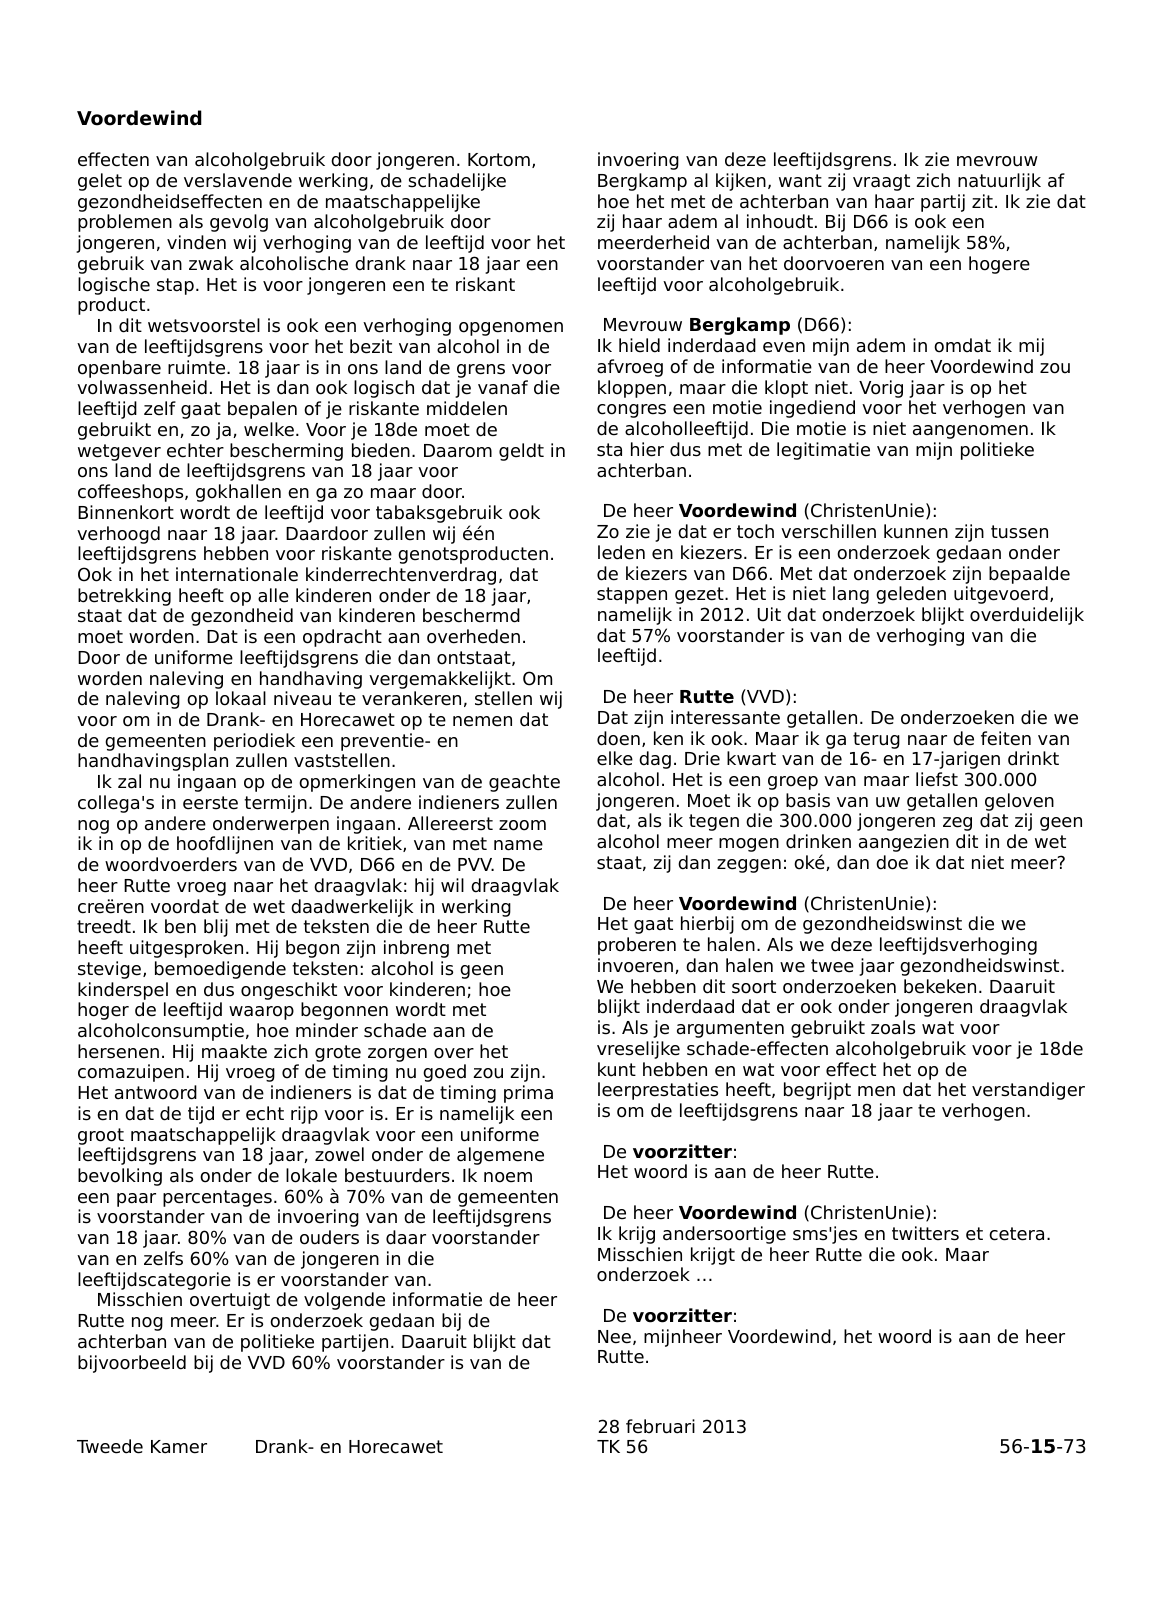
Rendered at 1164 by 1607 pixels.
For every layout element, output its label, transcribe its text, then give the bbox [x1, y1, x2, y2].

text De heer Rutte (VVD): [596, 687, 1087, 708]
text Zo zie je dat er toch verschillen kunnen zijn tussen leden en kiezers. Er is een onderzoek gedaan onder de kiezers van D66. Met dat onderzoek zijn bepaalde stappen gezet. Het is niet lang geleden uitgevoerd, namelijk in 2012. Uit dat onderzoek blijkt overduidelijk dat 57% voorstander is van de verhoging van die leeftijd. [596, 522, 1087, 667]
text Het woord is aan de heer Rutte. [596, 1162, 1087, 1183]
text Ik zal nu ingaan op de opmerkingen van de geachte collega's in eerste termijn. De andere indieners zullen nog op andere onderwerpen ingaan. Allereerst zoom ik in op de hoofdlijnen van de kritiek, van met name de woordvoerders van de VVD, D66 en de PVV. De heer Rutte vroeg naar het draagvlak: hij wil draagvlak creëren voordat de wet daadwerkelijk in werking treedt. Ik ben blij met de teksten die de heer Rutte heeft uitgesproken. Hij begon zijn inbreng met stevige, bemoedigende teksten: alcohol is geen kinderspel en dus ongeschikt voor kinderen; hoe hoger de leeftijd waarop begonnen wordt met alcoholconsumptie, hoe minder schade aan de hersenen. Hij maakte zich grote zorgen over het comazuipen. Hij vroeg of de timing nu goed zou zijn. Het antwoord van de indieners is dat de timing prima is en dat de tijd er echt rijp voor is. Er is namelijk een groot maatschappelijk draagvlak voor een uniforme leeftijdsgrens van 18 jaar, zowel onder de algemene bevolking als onder de lokale bestuurders. Ik noem een paar percentages. 60% à 70% van de gemeenten is voorstander van de invoering van de leeftijdsgrens van 18 jaar. 80% van de ouders is daar voorstander van en zelfs 60% van de jongeren in die leeftijdscategorie is er voorstander van. [77, 772, 567, 1290]
text effecten van alcoholgebruik door jongeren. Kortom, gelet op de verslavende werking, de schadelijke gezondheidseffecten en de maatschappelijke problemen als gevolg van alcoholgebruik door jongeren, vinden wij verhoging van de leeftijd voor het gebruik van zwak alcoholische drank naar 18 jaar een logische stap. Het is voor jongeren een te riskant product. [77, 150, 567, 316]
text De voorzitter: [596, 1306, 1087, 1327]
text De heer Voordewind (ChristenUnie): [596, 1203, 1087, 1224]
text De heer Voordewind (ChristenUnie): [596, 893, 1087, 914]
text De heer Voordewind (ChristenUnie): [596, 501, 1087, 522]
text Ik hield inderdaad even mijn adem in omdat ik mij afvroeg of de informatie van de heer Voordewind zou kloppen, maar die klopt niet. Vorig jaar is op het congres een motie ingediend voor het verhogen van de alcoholleeftijd. Die motie is niet aangenomen. Ik sta hier dus met de legitimatie van mijn politieke achterban. [596, 336, 1087, 481]
text Misschien overtuigt de volgende informatie de heer Rutte nog meer. Er is onderzoek gedaan bij de achterban van de politieke partijen. Daaruit blijkt dat bijvoorbeeld bij de VVD 60% voorstander is van de [77, 1290, 567, 1373]
text Dat zijn interessante getallen. De onderzoeken die we doen, ken ik ook. Maar ik ga terug naar de feiten van elke dag. Drie kwart van de 16- en 17-jarigen drinkt alcohol. Het is een groep van maar liefst 300.000 jongeren. Moet ik op basis van uw getallen geloven dat, als ik tegen die 300.000 jongeren zeg dat zij geen alcohol meer mogen drinken aangezien dit in de wet staat, zij dan zeggen: oké, dan doe ik dat niet meer? [596, 708, 1087, 873]
text Mevrouw Bergkamp (D66): [596, 315, 1087, 336]
text Ik krijg andersoortige sms'jes en twitters et cetera. Misschien krijgt de heer Rutte die ook. Maar onderzoek … [596, 1224, 1087, 1286]
text De voorzitter: [596, 1142, 1087, 1162]
text Het gaat hierbij om de gezondheidswinst die we proberen te halen. Als we deze leeftijdsverhoging invoeren, dan halen we twee jaar gezondheidswinst. We hebben dit soort onderzoeken bekeken. Daaruit blijkt inderdaad dat er ook onder jongeren draagvlak is. Als je argumenten gebruikt zoals wat voor vreselijke schade-effecten alcoholgebruik voor je 18de kunt hebben en wat voor effect het op de leerprestaties heeft, begrijpt men dat het verstandiger is om de leeftijdsgrens naar 18 jaar te verhogen. [596, 914, 1087, 1122]
text invoering van deze leeftijdsgrens. Ik zie mevrouw Bergkamp al kijken, want zij vraagt zich natuurlijk af hoe het met de achterban van haar partij zit. Ik zie dat zij haar adem al inhoudt. Bij D66 is ook een meerderheid van de achterban, namelijk 58%, voorstander van het doorvoeren van een hogere leeftijd voor alcoholgebruik. [596, 150, 1087, 295]
text In dit wetsvoorstel is ook een verhoging opgenomen van de leeftijdsgrens voor het bezit van alcohol in de openbare ruimte. 18 jaar is in ons land de grens voor volwassenheid. Het is dan ook logisch dat je vanaf die leeftijd zelf gaat bepalen of je riskante middelen gebruikt en, zo ja, welke. Voor je 18de moet de wetgever echter bescherming bieden. Daarom geldt in ons land de leeftijdsgrens van 18 jaar voor coffeeshops, gokhallen en ga zo maar door. Binnenkort wordt de leeftijd voor tabaksgebruik ook verhoogd naar 18 jaar. Daardoor zullen wij één leeftijdsgrens hebben voor riskante genotsproducten. Ook in het internationale kinderrechtenverdrag, dat betrekking heeft op alle kinderen onder de 18 jaar, staat dat de gezondheid van kinderen beschermd moet worden. Dat is een opdracht aan overheden. Door de uniforme leeftijdsgrens die dan ontstaat, worden naleving en handhaving vergemakkelijkt. Om de naleving op lokaal niveau te verankeren, stellen wij voor om in de Drank- en Horecawet op te nemen dat de gemeenten periodiek een preventie- en handhavingsplan zullen vaststellen. [77, 316, 567, 772]
text Nee, mijnheer Voordewind, het woord is aan de heer Rutte. [596, 1327, 1087, 1368]
